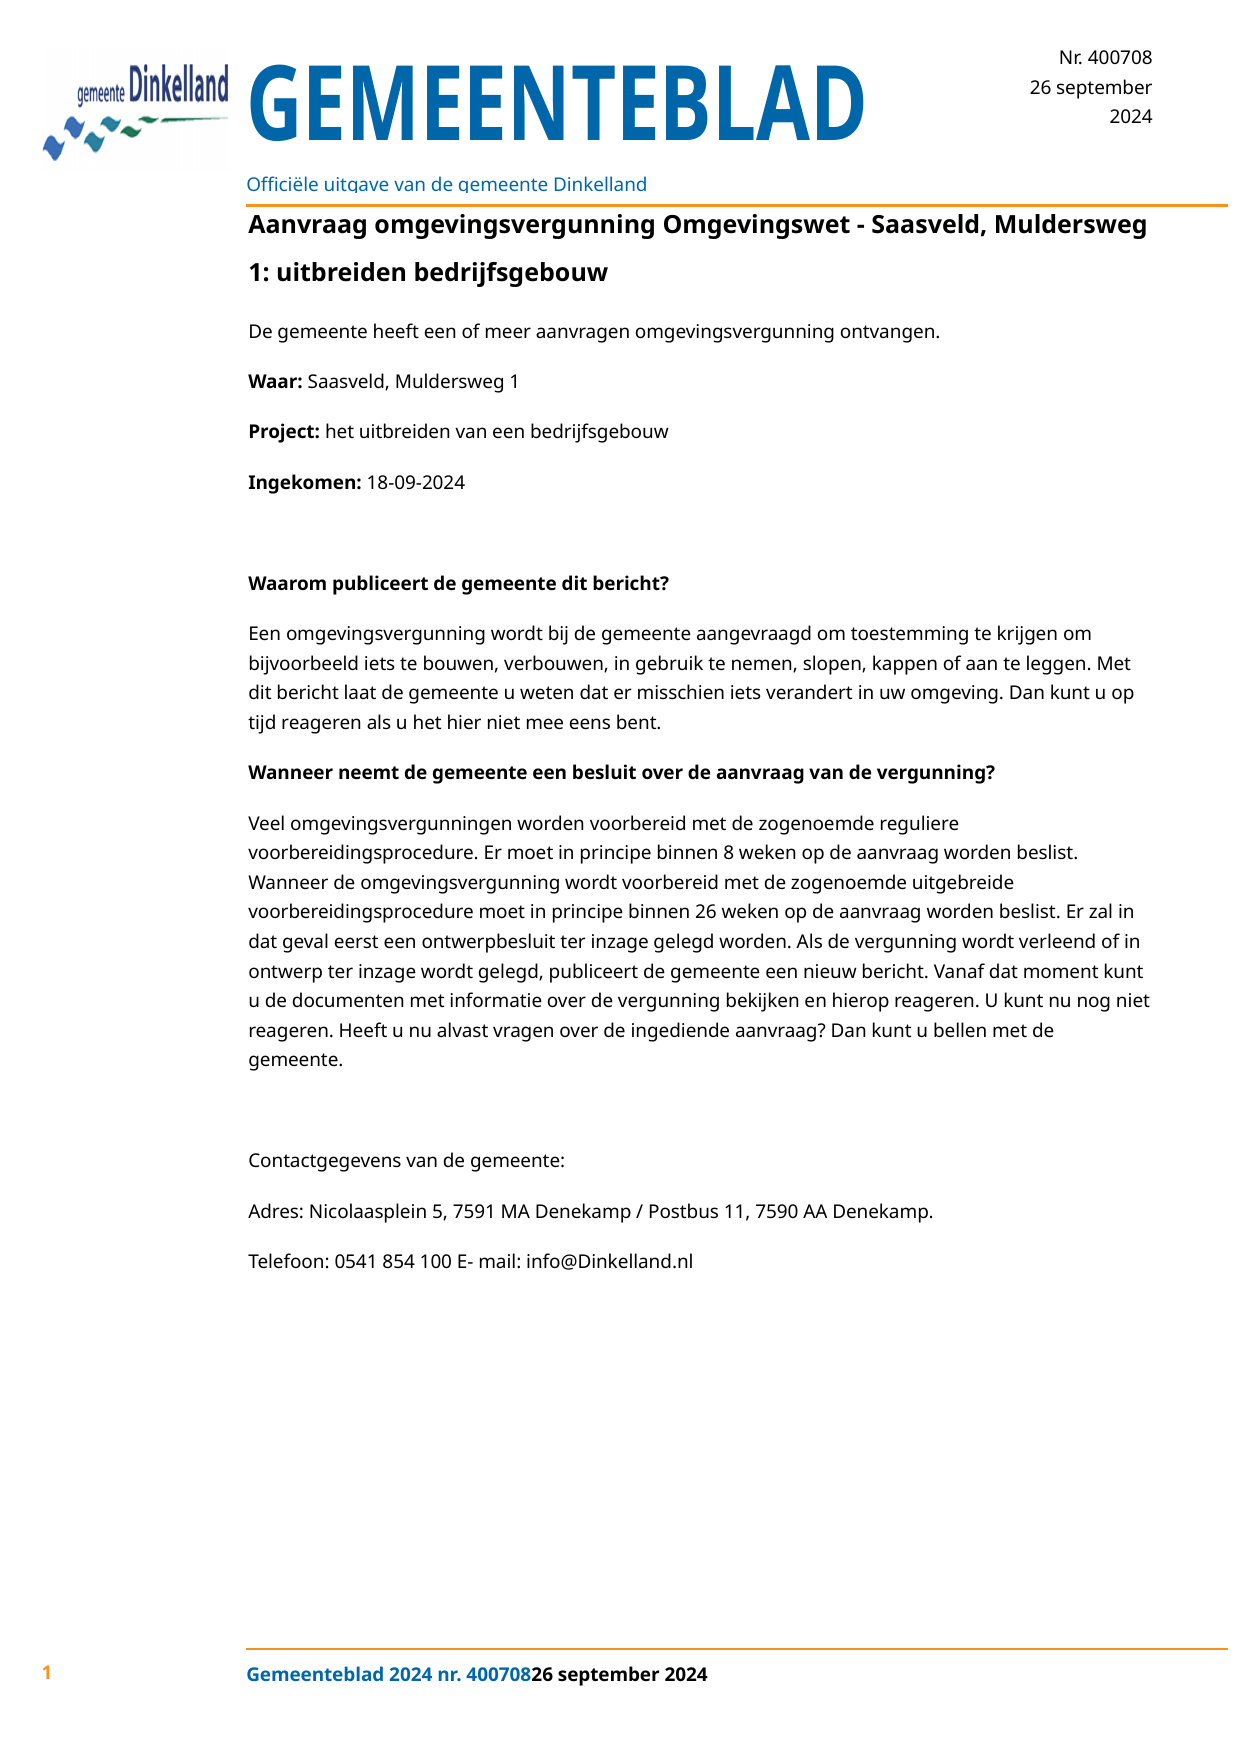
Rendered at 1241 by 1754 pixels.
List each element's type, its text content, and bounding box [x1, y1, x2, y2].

text Contactgegevens van de gemeente: [248, 1147, 1152, 1173]
text Een omgevingsvergunning wordt bij de gemeente aangevraagd om toestemming te krijgen om bijvoorbeeld iets te bouwen, verbouwen, in gebruik te nemen, slopen, kappen of aan te leggen. Met dit bericht laat de gemeente u weten dat er misschien iets verandert in uw omgeving. Dan kunt u op tijd reageren als u het hier niet mee eens bent. [248, 620, 1152, 735]
text Wanneer neemt de gemeente een besluit over de aanvraag van de vergunning? [248, 759, 1152, 785]
text De gemeente heeft een of meer aanvragen omgevingsvergunning ontvangen. [248, 318, 1152, 344]
text Ingekomen: 18-09-2024 [248, 469, 1152, 495]
text Veel omgevingsvergunningen worden voorbereid met de zogenoemde reguliere voorbereidingsprocedure. Er moet in principe binnen 8 weken op de aanvraag worden beslist. Wanneer de omgevingsvergunning wordt voorbereid met de zogenoemde uitgebreide voorbereidingsprocedure moet in principe binnen 26 weken op de aanvraag worden beslist. Er zal in dat geval eerst een ontwerpbesluit ter inzage gelegd worden. Als de vergunning wordt verleend of in ontwerp ter inzage wordt gelegd, publiceert de gemeente een nieuw bericht. Vanaf dat moment kunt u de documenten met informatie over de vergunning bekijken en hierop reageren. U kunt nu nog niet reageren. Heeft u nu alvast vragen over de ingediende aanvraag? Dan kunt u bellen met de gemeente. [248, 810, 1152, 1072]
text Aanvraag omgevingsvergunning Omgevingswet - Saasveld, Muldersweg 1: uitbreiden bedrijfsgebouw [248, 207, 1152, 288]
text Telefoon: 0541 854 100 E- mail: info@Dinkelland.nl [248, 1248, 1152, 1274]
text Project: het uitbreiden van een bedrijfsgebouw [248, 419, 1152, 444]
text Waarom publiceert de gemeente dit bericht? [248, 570, 1152, 596]
text Adres: Nicolaasplein 5, 7591 MA Denekamp / Postbus 11, 7590 AA Denekamp. [248, 1198, 1152, 1224]
picture [41, 47, 231, 172]
text Waar: Saasveld, Muldersweg 1 [248, 368, 1152, 394]
